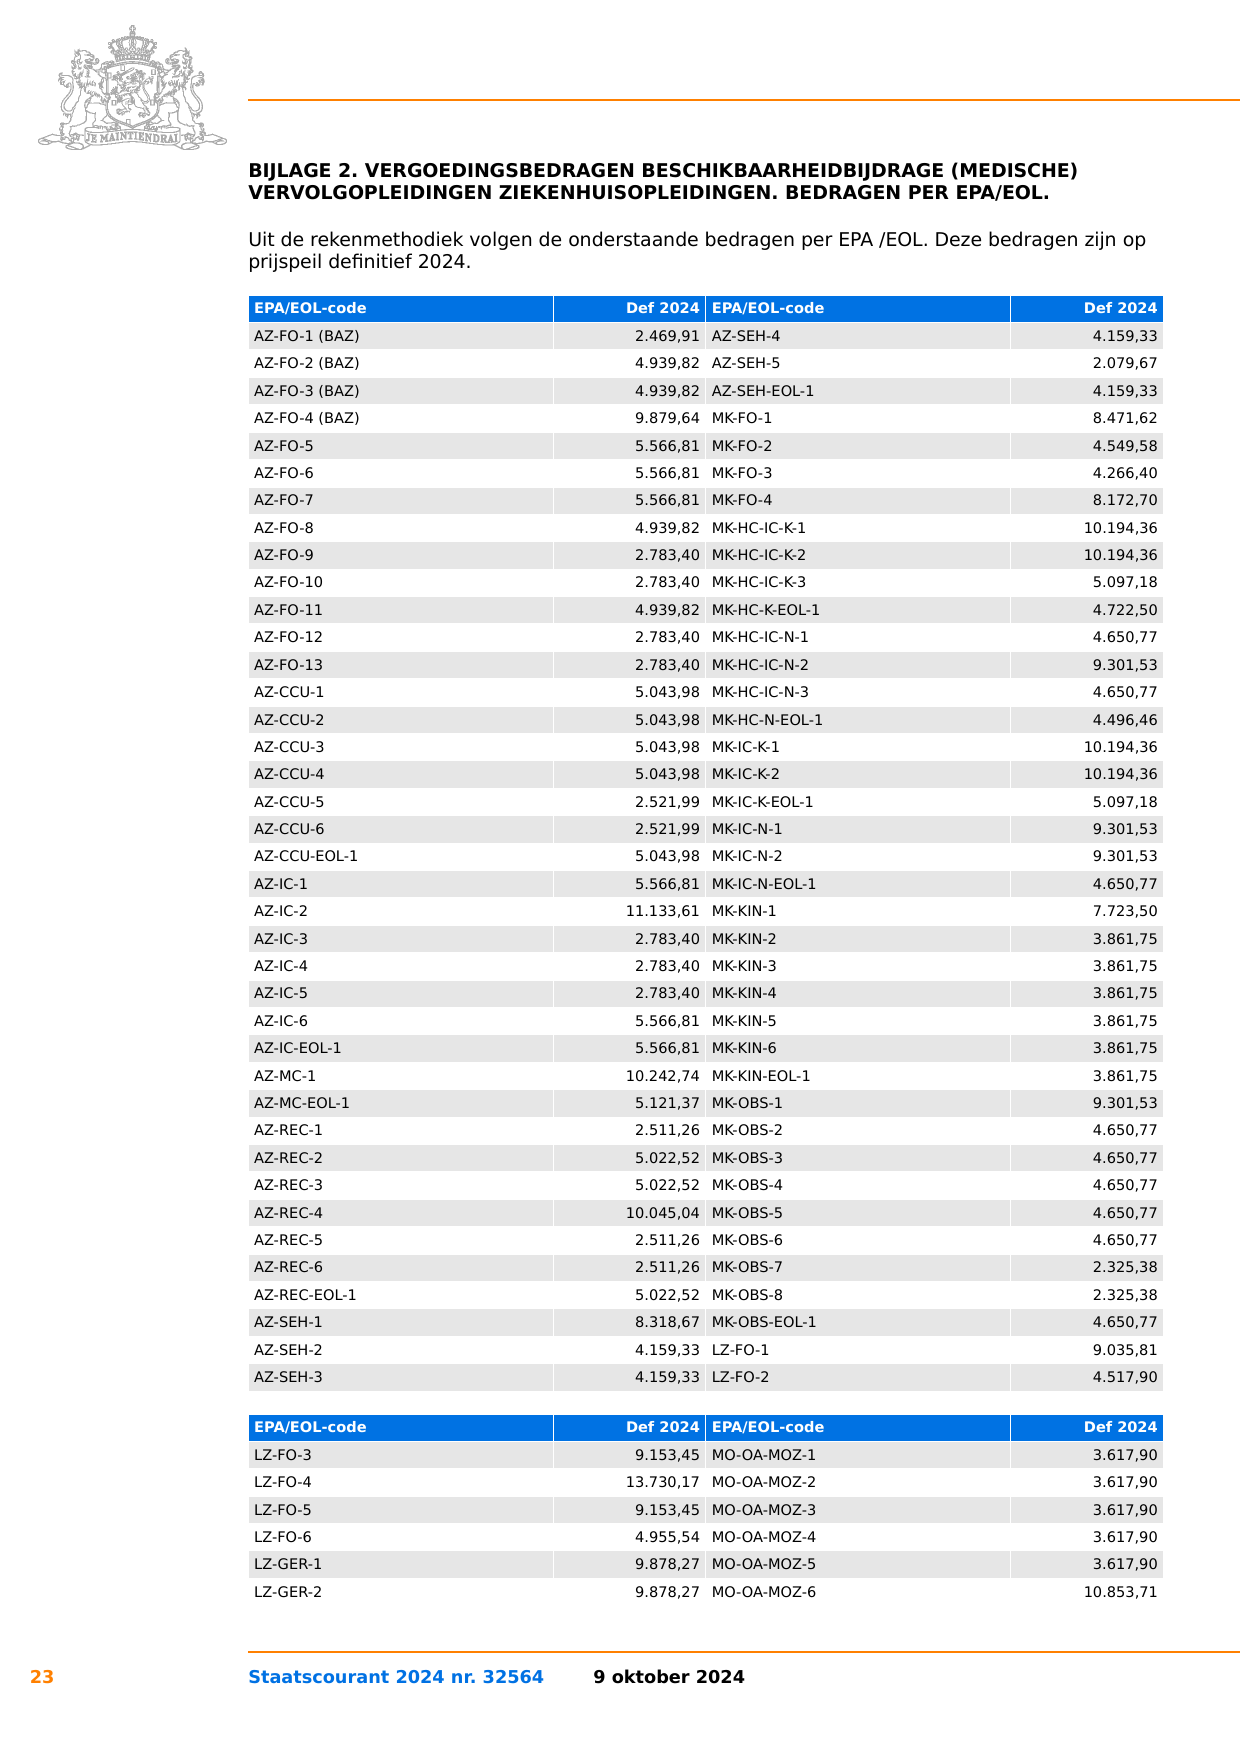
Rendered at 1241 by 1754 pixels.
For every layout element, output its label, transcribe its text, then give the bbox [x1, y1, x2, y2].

table_cell 4.159,33 [1011, 378, 1163, 404]
table_cell 4.650,77 [1011, 1118, 1163, 1144]
table_cell 4.159,33 [1011, 323, 1163, 349]
table_cell MK-HC-IC-N-1 [706, 625, 1010, 651]
table_cell 13.730,17 [554, 1469, 705, 1496]
table_cell 4.650,77 [1011, 1173, 1163, 1199]
table_cell AZ-FO-1 (BAZ) [249, 323, 553, 349]
table_cell AZ-IC-EOL-1 [249, 1035, 553, 1062]
table_cell 4.939,82 [554, 378, 705, 404]
table_header Def 2024 [554, 1415, 705, 1441]
table_cell MK-OBS-4 [706, 1173, 1010, 1199]
table_cell MO-OA-MOZ-2 [706, 1469, 1010, 1496]
table_cell 8.172,70 [1011, 488, 1163, 514]
table_cell 3.617,90 [1011, 1442, 1163, 1468]
table_header EPA/EOL-code [249, 1415, 553, 1441]
table_cell AZ-CCU-4 [249, 761, 553, 788]
table_cell AZ-SEH-3 [249, 1364, 553, 1391]
table_cell MK-FO-3 [706, 460, 1010, 486]
table_cell 3.617,90 [1011, 1551, 1163, 1578]
table_cell 3.861,75 [1011, 1063, 1163, 1089]
table_cell MK-OBS-7 [706, 1255, 1010, 1281]
table_cell MO-OA-MOZ-5 [706, 1551, 1010, 1578]
table_cell 2.783,40 [554, 926, 705, 952]
table_cell 2.325,38 [1011, 1255, 1163, 1281]
table_cell LZ-FO-5 [249, 1497, 553, 1523]
table_cell MK-HC-IC-K-3 [706, 570, 1010, 596]
table_cell 9.878,27 [554, 1579, 705, 1605]
table_cell AZ-REC-3 [249, 1173, 553, 1199]
table_cell MK-IC-N-1 [706, 816, 1010, 843]
table_cell 11.133,61 [554, 899, 705, 925]
table_cell 8.471,62 [1011, 405, 1163, 432]
table_cell MK-FO-1 [706, 405, 1010, 432]
picture [38, 25, 227, 150]
table_cell AZ-REC-4 [249, 1200, 553, 1226]
table_cell 9.301,53 [1011, 816, 1163, 843]
table_cell 3.861,75 [1011, 926, 1163, 952]
table_cell 4.496,46 [1011, 707, 1163, 733]
table_cell 2.511,26 [554, 1255, 705, 1281]
table_cell AZ-FO-2 (BAZ) [249, 351, 553, 377]
table_cell AZ-IC-3 [249, 926, 553, 952]
table_cell 4.650,77 [1011, 1200, 1163, 1226]
table_cell MK-IC-K-1 [706, 734, 1010, 760]
table_cell 7.723,50 [1011, 899, 1163, 925]
table_cell 10.194,36 [1011, 515, 1163, 541]
table_cell LZ-FO-6 [249, 1524, 553, 1550]
table_cell 2.521,99 [554, 816, 705, 843]
table_cell MK-IC-N-EOL-1 [706, 871, 1010, 897]
table_cell AZ-IC-4 [249, 953, 553, 979]
table_cell MK-FO-2 [706, 433, 1010, 459]
table_cell 10.045,04 [554, 1200, 705, 1226]
table_cell MK-OBS-2 [706, 1118, 1010, 1144]
table_cell AZ-FO-10 [249, 570, 553, 596]
table_cell 5.043,98 [554, 707, 705, 733]
table_cell 2.511,26 [554, 1227, 705, 1253]
table_cell AZ-CCU-6 [249, 816, 553, 843]
subtitle BIJLAGE 2. VERGOEDINGSBEDRAGEN BESCHIKBAARHEIDBIJDRAGE (MEDISCHE) VERVOLGOPLEIDINGEN ZIEKENHUISOPLEIDINGEN. BEDRAGEN PER EPA/EOL. [248, 160, 1163, 204]
table_cell MK-OBS-6 [706, 1227, 1010, 1253]
table_cell 3.861,75 [1011, 953, 1163, 979]
table_cell AZ-IC-2 [249, 899, 553, 925]
table_cell 9.301,53 [1011, 844, 1163, 870]
table_cell MK-HC-N-EOL-1 [706, 707, 1010, 733]
table_cell 10.242,74 [554, 1063, 705, 1089]
table_cell MK-IC-K-2 [706, 761, 1010, 788]
table_cell MK-KIN-2 [706, 926, 1010, 952]
table_cell MK-KIN-5 [706, 1008, 1010, 1034]
table_cell 9.878,27 [554, 1551, 705, 1578]
table_cell AZ-IC-5 [249, 981, 553, 1007]
table_cell 3.617,90 [1011, 1469, 1163, 1496]
table_cell AZ-REC-1 [249, 1118, 553, 1144]
table_cell LZ-GER-2 [249, 1579, 553, 1605]
text Uit de rekenmethodiek volgen de onderstaande bedragen per EPA /EOL. Deze bedragen zijn op prijspeil definitief 2024. [248, 229, 1163, 273]
table_cell 2.783,40 [554, 542, 705, 569]
table_cell 10.853,71 [1011, 1579, 1163, 1605]
table_cell 8.318,67 [554, 1309, 705, 1336]
table_cell AZ-REC-2 [249, 1145, 553, 1171]
table_cell AZ-CCU-2 [249, 707, 553, 733]
table_cell AZ-IC-1 [249, 871, 553, 897]
table_cell 4.939,82 [554, 515, 705, 541]
table_cell AZ-FO-12 [249, 625, 553, 651]
table_cell 4.266,40 [1011, 460, 1163, 486]
table_cell 2.511,26 [554, 1118, 705, 1144]
table_cell MK-KIN-EOL-1 [706, 1063, 1010, 1089]
table_cell 5.097,18 [1011, 570, 1163, 596]
table_cell 5.097,18 [1011, 789, 1163, 815]
table_cell 10.194,36 [1011, 734, 1163, 760]
table_cell MK-IC-N-2 [706, 844, 1010, 870]
table_cell MK-HC-IC-N-3 [706, 679, 1010, 706]
table_cell AZ-FO-3 (BAZ) [249, 378, 553, 404]
table_cell 4.517,90 [1011, 1364, 1163, 1391]
table_cell AZ-CCU-5 [249, 789, 553, 815]
table_header EPA/EOL-code [249, 296, 553, 322]
table_cell AZ-CCU-EOL-1 [249, 844, 553, 870]
table_cell MO-OA-MOZ-3 [706, 1497, 1010, 1523]
table_cell AZ-MC-EOL-1 [249, 1090, 553, 1117]
table_cell 4.650,77 [1011, 679, 1163, 706]
table_cell AZ-FO-9 [249, 542, 553, 569]
table_header Def 2024 [554, 296, 705, 322]
table_cell LZ-FO-4 [249, 1469, 553, 1496]
table_cell 4.650,77 [1011, 1227, 1163, 1253]
table_cell 5.566,81 [554, 460, 705, 486]
table_cell 9.301,53 [1011, 652, 1163, 678]
table_cell 9.301,53 [1011, 1090, 1163, 1117]
table_cell 5.566,81 [554, 433, 705, 459]
table_cell 4.159,33 [554, 1364, 705, 1391]
table_cell 5.566,81 [554, 1035, 705, 1062]
table_cell AZ-FO-6 [249, 460, 553, 486]
table_cell LZ-FO-2 [706, 1364, 1010, 1391]
table_cell 4.650,77 [1011, 871, 1163, 897]
table_cell MO-OA-MOZ-6 [706, 1579, 1010, 1605]
table_cell AZ-MC-1 [249, 1063, 553, 1089]
table_cell AZ-FO-11 [249, 597, 553, 623]
table_cell MK-HC-IC-K-2 [706, 542, 1010, 569]
table_cell 4.939,82 [554, 597, 705, 623]
table_cell 4.955,54 [554, 1524, 705, 1550]
table_cell 2.783,40 [554, 652, 705, 678]
table_cell AZ-FO-13 [249, 652, 553, 678]
table_cell 10.194,36 [1011, 542, 1163, 569]
table_cell 9.879,64 [554, 405, 705, 432]
table_cell 5.566,81 [554, 1008, 705, 1034]
table_cell 5.566,81 [554, 871, 705, 897]
table_cell 5.022,52 [554, 1282, 705, 1308]
table_cell MK-IC-K-EOL-1 [706, 789, 1010, 815]
table_cell 3.861,75 [1011, 981, 1163, 1007]
table_cell 10.194,36 [1011, 761, 1163, 788]
table_cell AZ-CCU-1 [249, 679, 553, 706]
table_cell 5.043,98 [554, 734, 705, 760]
table_cell 2.783,40 [554, 953, 705, 979]
table_cell 3.861,75 [1011, 1008, 1163, 1034]
table_cell 2.079,67 [1011, 351, 1163, 377]
table_cell 9.153,45 [554, 1442, 705, 1468]
table_cell 4.650,77 [1011, 625, 1163, 651]
table_cell MK-OBS-1 [706, 1090, 1010, 1117]
table_cell 2.469,91 [554, 323, 705, 349]
table_cell AZ-REC-EOL-1 [249, 1282, 553, 1308]
table_cell AZ-SEH-5 [706, 351, 1010, 377]
table_cell MK-OBS-5 [706, 1200, 1010, 1226]
table_cell LZ-GER-1 [249, 1551, 553, 1578]
table_cell 5.022,52 [554, 1145, 705, 1171]
table_cell LZ-FO-1 [706, 1337, 1010, 1363]
table_cell MO-OA-MOZ-4 [706, 1524, 1010, 1550]
table_header Def 2024 [1011, 296, 1163, 322]
table_cell MK-KIN-6 [706, 1035, 1010, 1062]
table_cell MK-OBS-3 [706, 1145, 1010, 1171]
table_cell 5.566,81 [554, 488, 705, 514]
table_cell 4.650,77 [1011, 1309, 1163, 1336]
table_cell MK-HC-IC-K-1 [706, 515, 1010, 541]
table_cell MK-KIN-1 [706, 899, 1010, 925]
table_cell AZ-IC-6 [249, 1008, 553, 1034]
table_cell MK-HC-IC-N-2 [706, 652, 1010, 678]
table_cell AZ-SEH-2 [249, 1337, 553, 1363]
table_cell AZ-SEH-EOL-1 [706, 378, 1010, 404]
table_cell MK-OBS-8 [706, 1282, 1010, 1308]
table_cell MO-OA-MOZ-1 [706, 1442, 1010, 1468]
table_cell MK-KIN-3 [706, 953, 1010, 979]
table_cell AZ-CCU-3 [249, 734, 553, 760]
table_cell AZ-FO-5 [249, 433, 553, 459]
table_cell AZ-FO-7 [249, 488, 553, 514]
table_cell 4.650,77 [1011, 1145, 1163, 1171]
table_header EPA/EOL-code [706, 1415, 1010, 1441]
table_header Def 2024 [1011, 1415, 1163, 1441]
table_cell LZ-FO-3 [249, 1442, 553, 1468]
table_cell 2.783,40 [554, 625, 705, 651]
table_cell 5.022,52 [554, 1173, 705, 1199]
table_cell 2.783,40 [554, 981, 705, 1007]
table_cell AZ-REC-6 [249, 1255, 553, 1281]
table_cell 4.939,82 [554, 351, 705, 377]
table_cell AZ-SEH-4 [706, 323, 1010, 349]
table_cell 3.617,90 [1011, 1497, 1163, 1523]
table_cell 9.035,81 [1011, 1337, 1163, 1363]
table_cell MK-HC-K-EOL-1 [706, 597, 1010, 623]
table_cell 5.043,98 [554, 761, 705, 788]
table_cell MK-KIN-4 [706, 981, 1010, 1007]
table_cell 4.722,50 [1011, 597, 1163, 623]
table_cell MK-OBS-EOL-1 [706, 1309, 1010, 1336]
table_cell 3.617,90 [1011, 1524, 1163, 1550]
table_cell AZ-FO-8 [249, 515, 553, 541]
table_cell AZ-SEH-1 [249, 1309, 553, 1336]
table_cell 5.043,98 [554, 679, 705, 706]
table_cell 3.861,75 [1011, 1035, 1163, 1062]
table_cell 2.521,99 [554, 789, 705, 815]
table_cell 5.121,37 [554, 1090, 705, 1117]
table_cell 9.153,45 [554, 1497, 705, 1523]
table_cell 2.325,38 [1011, 1282, 1163, 1308]
table_cell AZ-FO-4 (BAZ) [249, 405, 553, 432]
table_cell 4.549,58 [1011, 433, 1163, 459]
table_cell MK-FO-4 [706, 488, 1010, 514]
table_cell 5.043,98 [554, 844, 705, 870]
table_cell 2.783,40 [554, 570, 705, 596]
table_cell AZ-REC-5 [249, 1227, 553, 1253]
table_header EPA/EOL-code [706, 296, 1010, 322]
table_cell 4.159,33 [554, 1337, 705, 1363]
